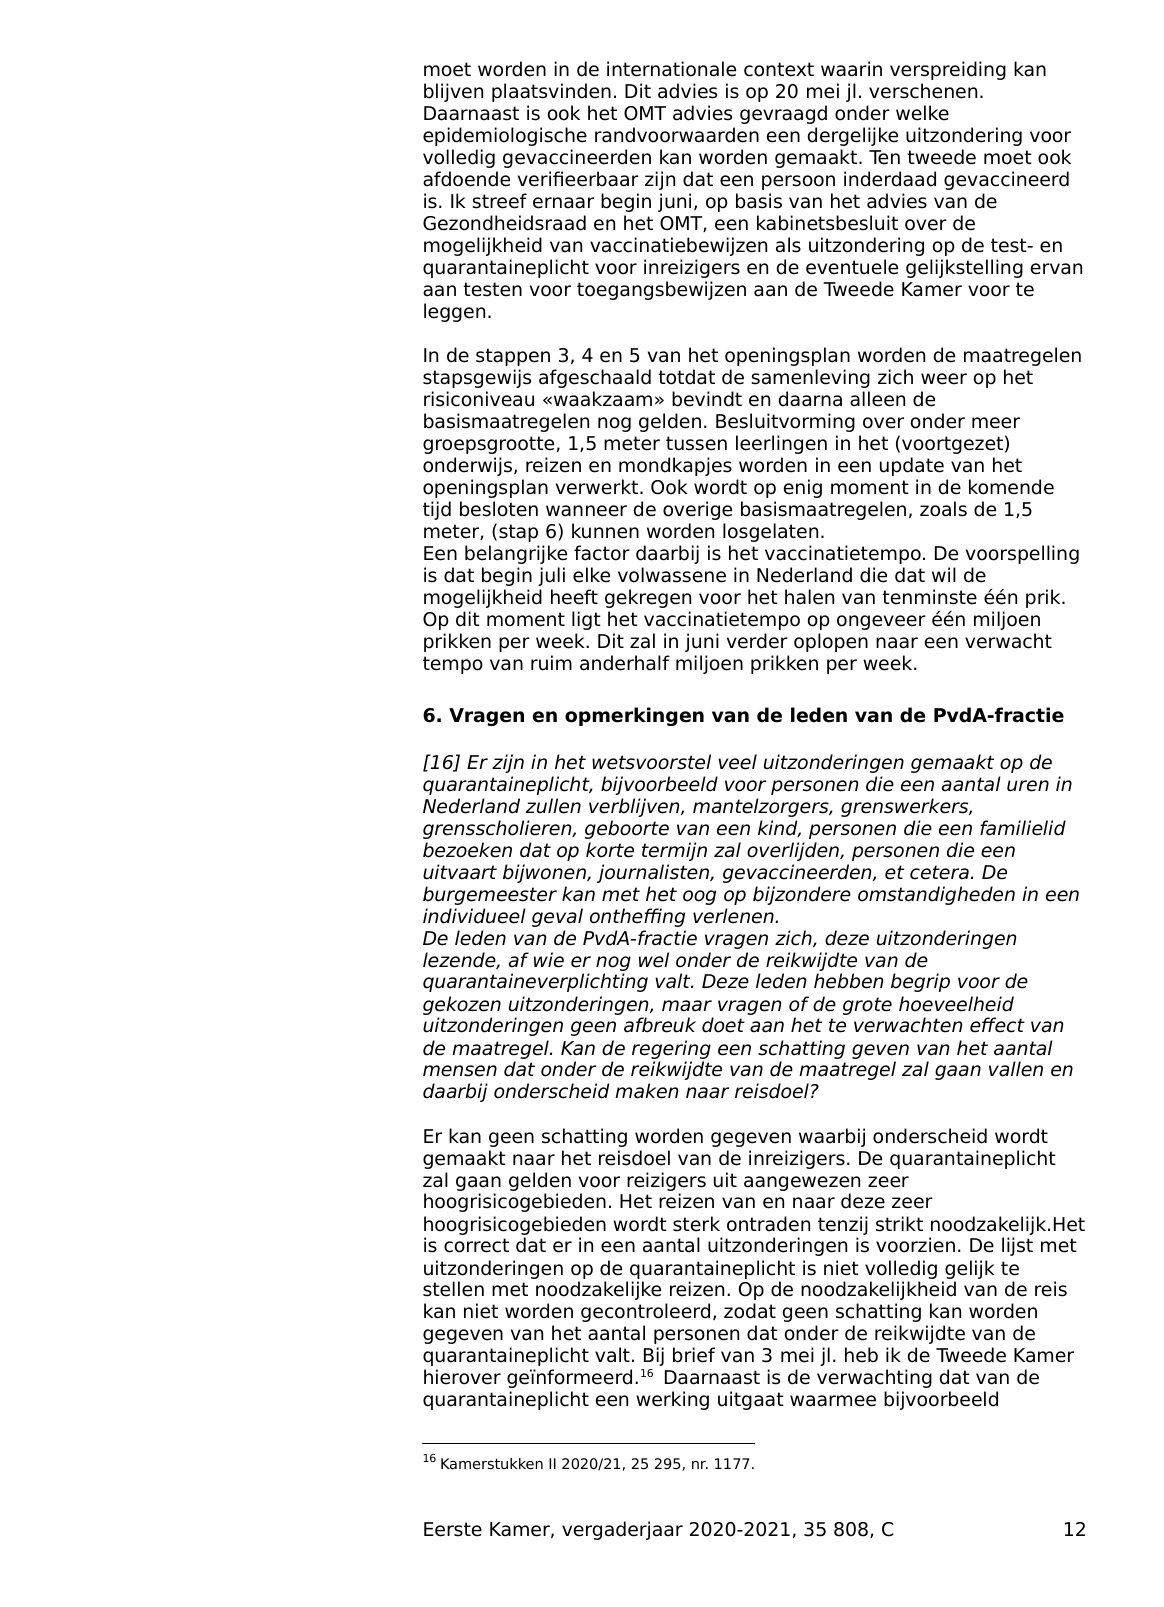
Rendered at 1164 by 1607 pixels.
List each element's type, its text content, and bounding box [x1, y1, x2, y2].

text Er kan geen schatting worden gegeven waarbij onderscheid wordt gemaakt naar het reisdoel van de inreizigers. De quarantaineplicht zal gaan gelden voor reizigers uit aangewezen zeer hoogrisicogebieden. Het reizen van en naar deze zeer hoogrisicogebieden wordt sterk ontraden tenzij strikt noodzakelijk.Het is correct dat er in een aantal uitzonderingen is voorzien. De lijst met uitzonderingen op de quarantaineplicht is niet volledig gelijk te stellen met noodzakelijke reizen. Op de noodzakelijkheid van de reis kan niet worden gecontroleerd, zodat geen schatting kan worden gegeven van het aantal personen dat onder de reikwijdte van de quarantaineplicht valt. Bij brief van 3 mei jl. heb ik de Tweede Kamer hierover geïnformeerd. Daarnaast is de verwachting dat van de quarantaineplicht een werking uitgaat waarmee bijvoorbeeld [422, 1126, 1087, 1411]
text In de stappen 3, 4 en 5 van het openingsplan worden de maatregelen stapsgewijs afgeschaald totdat de samenleving zich weer op het risiconiveau «waakzaam» bevindt en daarna alleen de basismaatregelen nog gelden. Besluitvorming over onder meer groepsgrootte, 1,5 meter tussen leerlingen in het (voortgezet) onderwijs, reizen en mondkapjes worden in een update van het openingsplan verwerkt. Ook wordt op enig moment in de komende tijd besloten wanneer de overige basismaatregelen, zoals de 1,5 meter, (stap 6) kunnen worden losgelaten. [422, 345, 1087, 543]
text De leden van de PvdA-fractie vragen zich, deze uitzonderingen lezende, af wie er nog wel onder de reikwijdte van de quarantaineverplichting valt. Deze leden hebben begrip voor de gekozen uitzonderingen, maar vragen of de grote hoeveelheid uitzonderingen geen afbreuk doet aan het te verwachten effect van de maatregel. Kan de regering een schatting geven van het aantal mensen dat onder de reikwijdte van de maatregel zal gaan vallen en daarbij onderscheid maken naar reisdoel? [422, 927, 1087, 1103]
text Kamerstukken II 2020/21, 25 295, nr. 1177. [422, 1452, 1087, 1474]
text moet worden in de internationale context waarin verspreiding kan blijven plaatsvinden. Dit advies is op 20 mei jl. verschenen. Daarnaast is ook het OMT advies gevraagd onder welke epidemiologische randvoorwaarden een dergelijke uitzondering voor volledig gevaccineerden kan worden gemaakt. Ten tweede moet ook afdoende verifieerbaar zijn dat een persoon inderdaad gevaccineerd is. Ik streef ernaar begin juni, op basis van het advies van de Gezondheidsraad en het OMT, een kabinetsbesluit over de mogelijkheid van vaccinatiebewijzen als uitzondering op de test- en quarantaineplicht voor inreizigers en de eventuele gelijkstelling ervan aan testen voor toegangsbewijzen aan de Tweede Kamer voor te leggen. [422, 59, 1087, 323]
text Een belangrijke factor daarbij is het vaccinatietempo. De voorspelling is dat begin juli elke volwassene in Nederland die dat wil de mogelijkheid heeft gekregen voor het halen van tenminste één prik. Op dit moment ligt het vaccinatietempo op ongeveer één miljoen prikken per week. Dit zal in juni verder oplopen naar een verwacht tempo van ruim anderhalf miljoen prikken per week. [422, 543, 1087, 675]
text [16] Er zijn in het wetsvoorstel veel uitzonderingen gemaakt op de quarantaineplicht, bijvoorbeeld voor personen die een aantal uren in Nederland zullen verblijven, mantelzorgers, grenswerkers, grensscholieren, geboorte van een kind, personen die een familielid bezoeken dat op korte termijn zal overlijden, personen die een uitvaart bijwonen, journalisten, gevaccineerden, et cetera. De burgemeester kan met het oog op bijzondere omstandigheden in een individueel geval ontheffing verlenen. [422, 752, 1087, 927]
subtitle 6. Vragen en opmerkingen van de leden van de PvdA-fractie [422, 705, 1087, 727]
